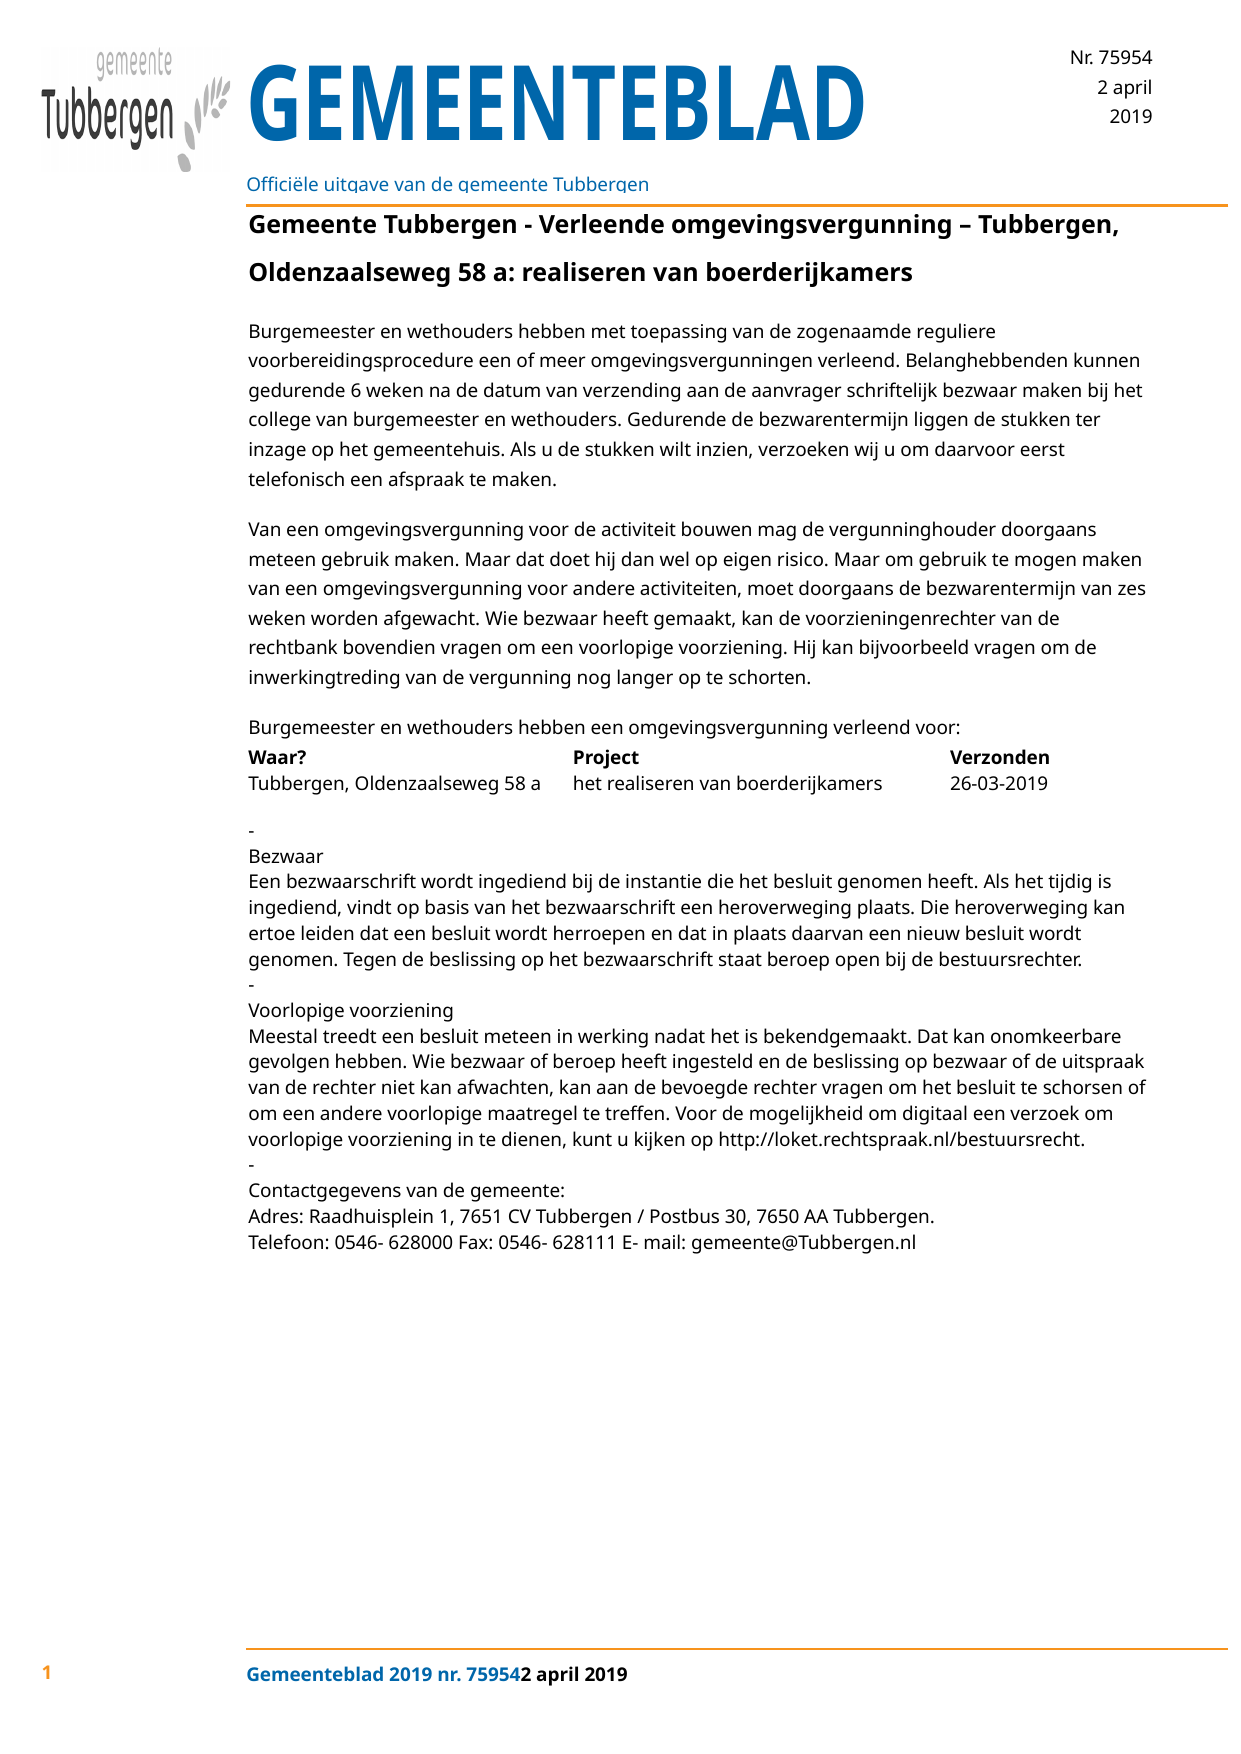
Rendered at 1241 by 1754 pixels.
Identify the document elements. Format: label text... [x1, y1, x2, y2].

text - [248, 972, 1152, 997]
table_cell Tubbergen, Oldenzaalseweg 58 a [248, 770, 573, 796]
text Meestal treedt een besluit meteen in werking nadat het is bekendgemaakt. Dat kan onomkeerbare gevolgen hebben. Wie bezwaar of beroep heeft ingesteld en de beslissing op bezwaar of de uitspraak van de rechter niet kan afwachten, kan aan de bevoegde rechter vragen om het besluit te schorsen of om een andere voorlopige maatregel te treffen. Voor de mogelijkheid om digitaal een verzoek om voorlopige voorziening in te dienen, kunt u kijken op http://loket.rechtspraak.nl/bestuursrecht. [248, 1023, 1152, 1152]
table_header Verzonden [950, 744, 1152, 770]
text Contactgegevens van de gemeente: [248, 1177, 1152, 1203]
text - [248, 817, 1152, 843]
text Adres: Raadhuisplein 1, 7651 CV Tubbergen / Postbus 30, 7650 AA Tubbergen. [248, 1203, 1152, 1229]
text Burgemeester en wethouders hebben een omgevingsvergunning verleend voor: [248, 714, 1152, 740]
text Bezwaar [248, 843, 1152, 869]
text Telefoon: 0546- 628000 Fax: 0546- 628111 E- mail: gemeente@Tubbergen.nl [248, 1229, 1152, 1254]
table_cell het realiseren van boerderijkamers [573, 770, 950, 796]
table_cell 26-03-2019 [950, 770, 1152, 796]
text Van een omgevingsvergunning voor de activiteit bouwen mag de vergunninghouder doorgaans meteen gebruik maken. Maar dat doet hij dan wel op eigen risico. Maar om gebruik te mogen maken van een omgevingsvergunning voor andere activiteiten, moet doorgaans de bezwarentermijn van zes weken worden afgewacht. Wie bezwaar heeft gemaakt, kan de voorzieningenrechter van de rechtbank bovendien vragen om een voorlopige voorziening. Hij kan bijvoorbeeld vragen om de inwerkingtreding van de vergunning nog langer op te schorten. [248, 516, 1152, 690]
table_header Waar? [248, 744, 573, 770]
table_header Project [573, 744, 950, 770]
text Voorlopige voorziening [248, 997, 1152, 1023]
picture [41, 47, 231, 172]
text Gemeente Tubbergen - Verleende omgevingsvergunning – Tubbergen, Oldenzaalseweg 58 a: realiseren van boerderijkamers [248, 207, 1152, 288]
text - [248, 1152, 1152, 1177]
text Burgemeester en wethouders hebben met toepassing van de zogenaamde reguliere voorbereidingsprocedure een of meer omgevingsvergunningen verleend. Belanghebbenden kunnen gedurende 6 weken na de datum van verzending aan de aanvrager schriftelijk bezwaar maken bij het college van burgemeester en wethouders. Gedurende de bezwarentermijn liggen de stukken ter inzage op het gemeentehuis. Als u de stukken wilt inzien, verzoeken wij u om daarvoor eerst telefonisch een afspraak te maken. [248, 318, 1152, 492]
text Een bezwaarschrift wordt ingediend bij de instantie die het besluit genomen heeft. Als het tijdig is ingediend, vindt op basis van het bezwaarschrift een heroverweging plaats. Die heroverweging kan ertoe leiden dat een besluit wordt herroepen en dat in plaats daarvan een nieuw besluit wordt genomen. Tegen de beslissing op het bezwaarschrift staat beroep open bij de bestuursrechter. [248, 869, 1152, 972]
